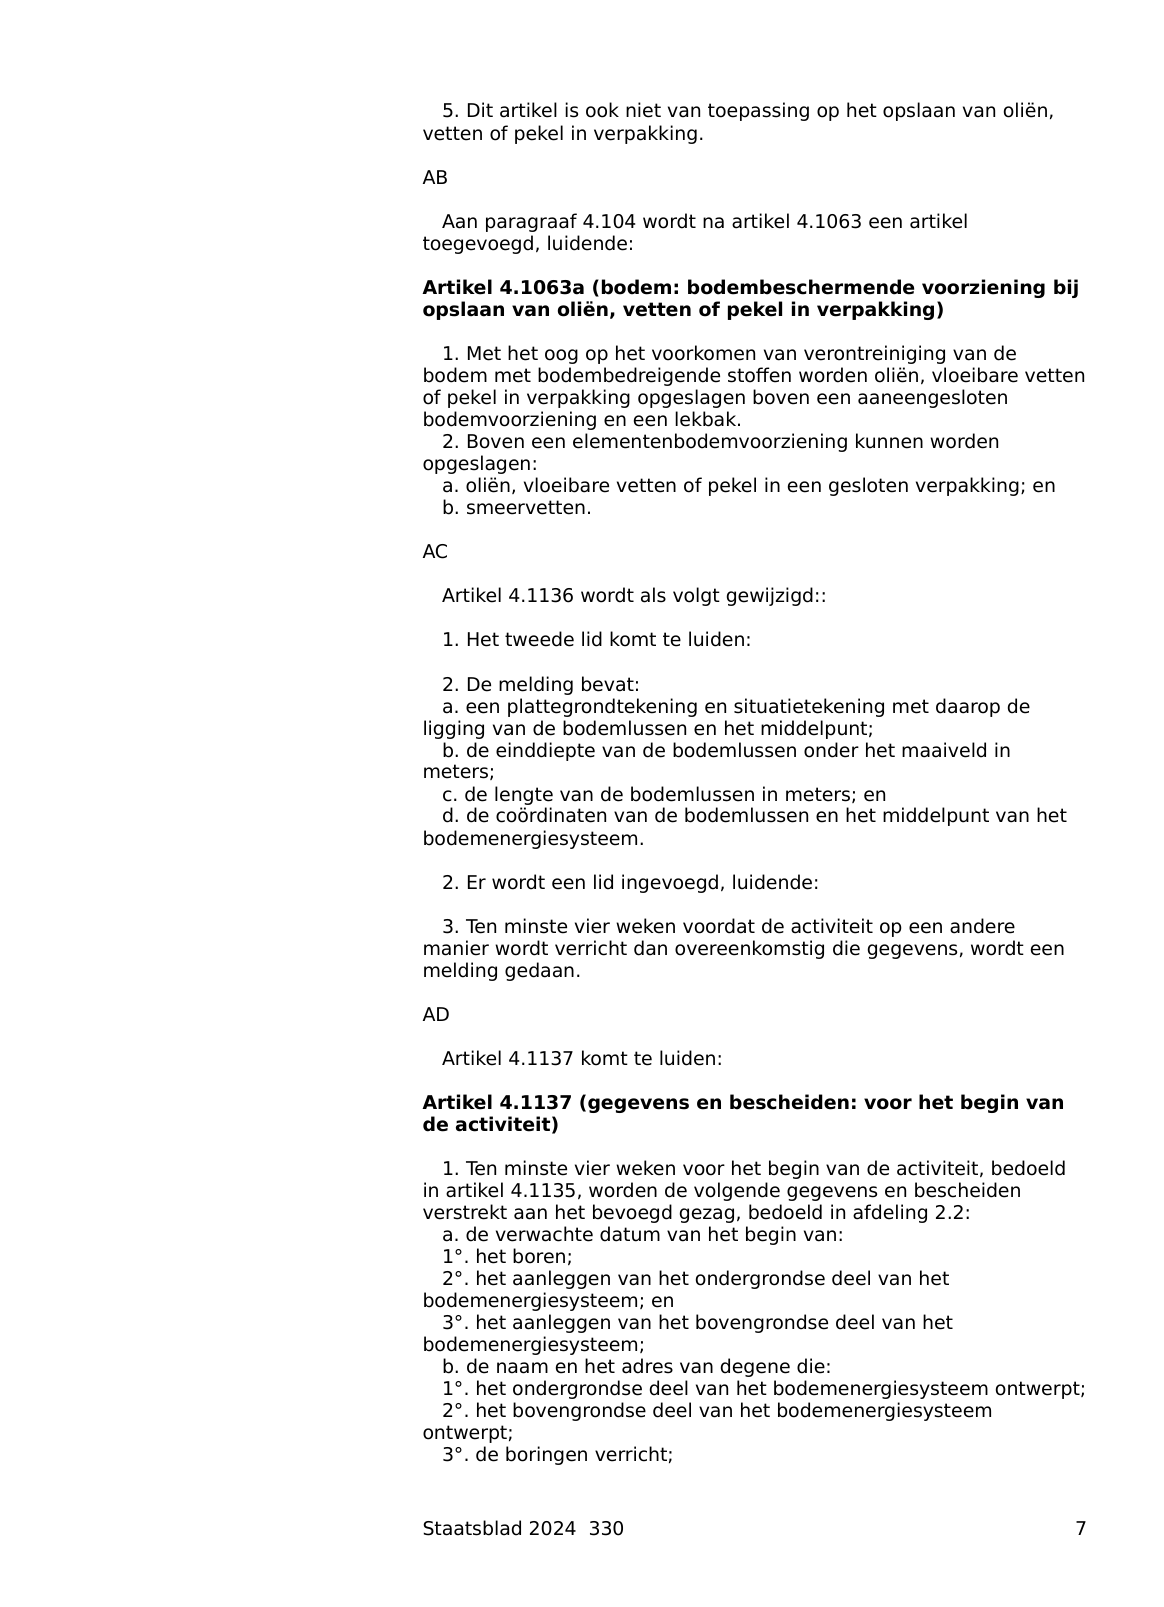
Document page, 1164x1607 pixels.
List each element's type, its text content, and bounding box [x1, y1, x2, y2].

text b. smeervetten. [422, 497, 1087, 519]
text 3°. de boringen verricht; [422, 1444, 1087, 1466]
text Aan paragraaf 4.104 wordt na artikel 4.1063 een artikel toegevoegd, luidende: [422, 211, 1087, 255]
text 1°. het ondergrondse deel van het bodemenergiesysteem ontwerpt; [422, 1378, 1087, 1400]
text 2. De melding bevat: [422, 673, 1087, 696]
subtitle Artikel 4.1137 (gegevens en bescheiden: voor het begin van de activiteit) [422, 1092, 1087, 1136]
text c. de lengte van de bodemlussen in meters; en [422, 783, 1087, 805]
text AC [422, 541, 1087, 563]
text b. de naam en het adres van degene die: [422, 1356, 1087, 1378]
text a. de verwachte datum van het begin van: [422, 1224, 1087, 1246]
text AB [422, 167, 1087, 188]
text a. een plattegrondtekening en situatietekening met daarop de ligging van de bodemlussen en het middelpunt; [422, 696, 1087, 739]
text 1. Met het oog op het voorkomen van verontreiniging van de bodem met bodembedreigende stoffen worden oliën, vloeibare vetten of pekel in verpakking opgeslagen boven een aaneengesloten bodemvoorziening en een lekbak. [422, 343, 1087, 431]
text d. de coördinaten van de bodemlussen en het middelpunt van het bodemenergiesysteem. [422, 805, 1087, 849]
text 2°. het bovengrondse deel van het bodemenergiesysteem ontwerpt; [422, 1400, 1087, 1444]
text 1°. het boren; [422, 1246, 1087, 1268]
text 2. Er wordt een lid ingevoegd, luidende: [422, 872, 1087, 893]
text 3°. het aanleggen van het bovengrondse deel van het bodemenergiesysteem; [422, 1312, 1087, 1356]
text 1. Het tweede lid komt te luiden: [422, 629, 1087, 651]
text Artikel 4.1137 komt te luiden: [422, 1048, 1087, 1070]
text AD [422, 1004, 1087, 1026]
text 5. Dit artikel is ook niet van toepassing op het opslaan van oliën, vetten of pekel in verpakking. [422, 100, 1087, 144]
subtitle Artikel 4.1063a (bodem: bodembeschermende voorziening bij opslaan van oliën, vetten of pekel in verpakking) [422, 277, 1087, 321]
text a. oliën, vloeibare vetten of pekel in een gesloten verpakking; en [422, 475, 1087, 497]
text 1. Ten minste vier weken voor het begin van de activiteit, bedoeld in artikel 4.1135, worden de volgende gegevens en bescheiden verstrekt aan het bevoegd gezag, bedoeld in afdeling 2.2: [422, 1158, 1087, 1224]
text b. de einddiepte van de bodemlussen onder het maaiveld in meters; [422, 739, 1087, 783]
text 2°. het aanleggen van het ondergrondse deel van het bodemenergiesysteem; en [422, 1268, 1087, 1312]
text Artikel 4.1136 wordt als volgt gewijzigd:: [422, 585, 1087, 607]
text 3. Ten minste vier weken voordat de activiteit op een andere manier wordt verricht dan overeenkomstig die gegevens, wordt een melding gedaan. [422, 916, 1087, 982]
text 2. Boven een elementenbodemvoorziening kunnen worden opgeslagen: [422, 431, 1087, 475]
